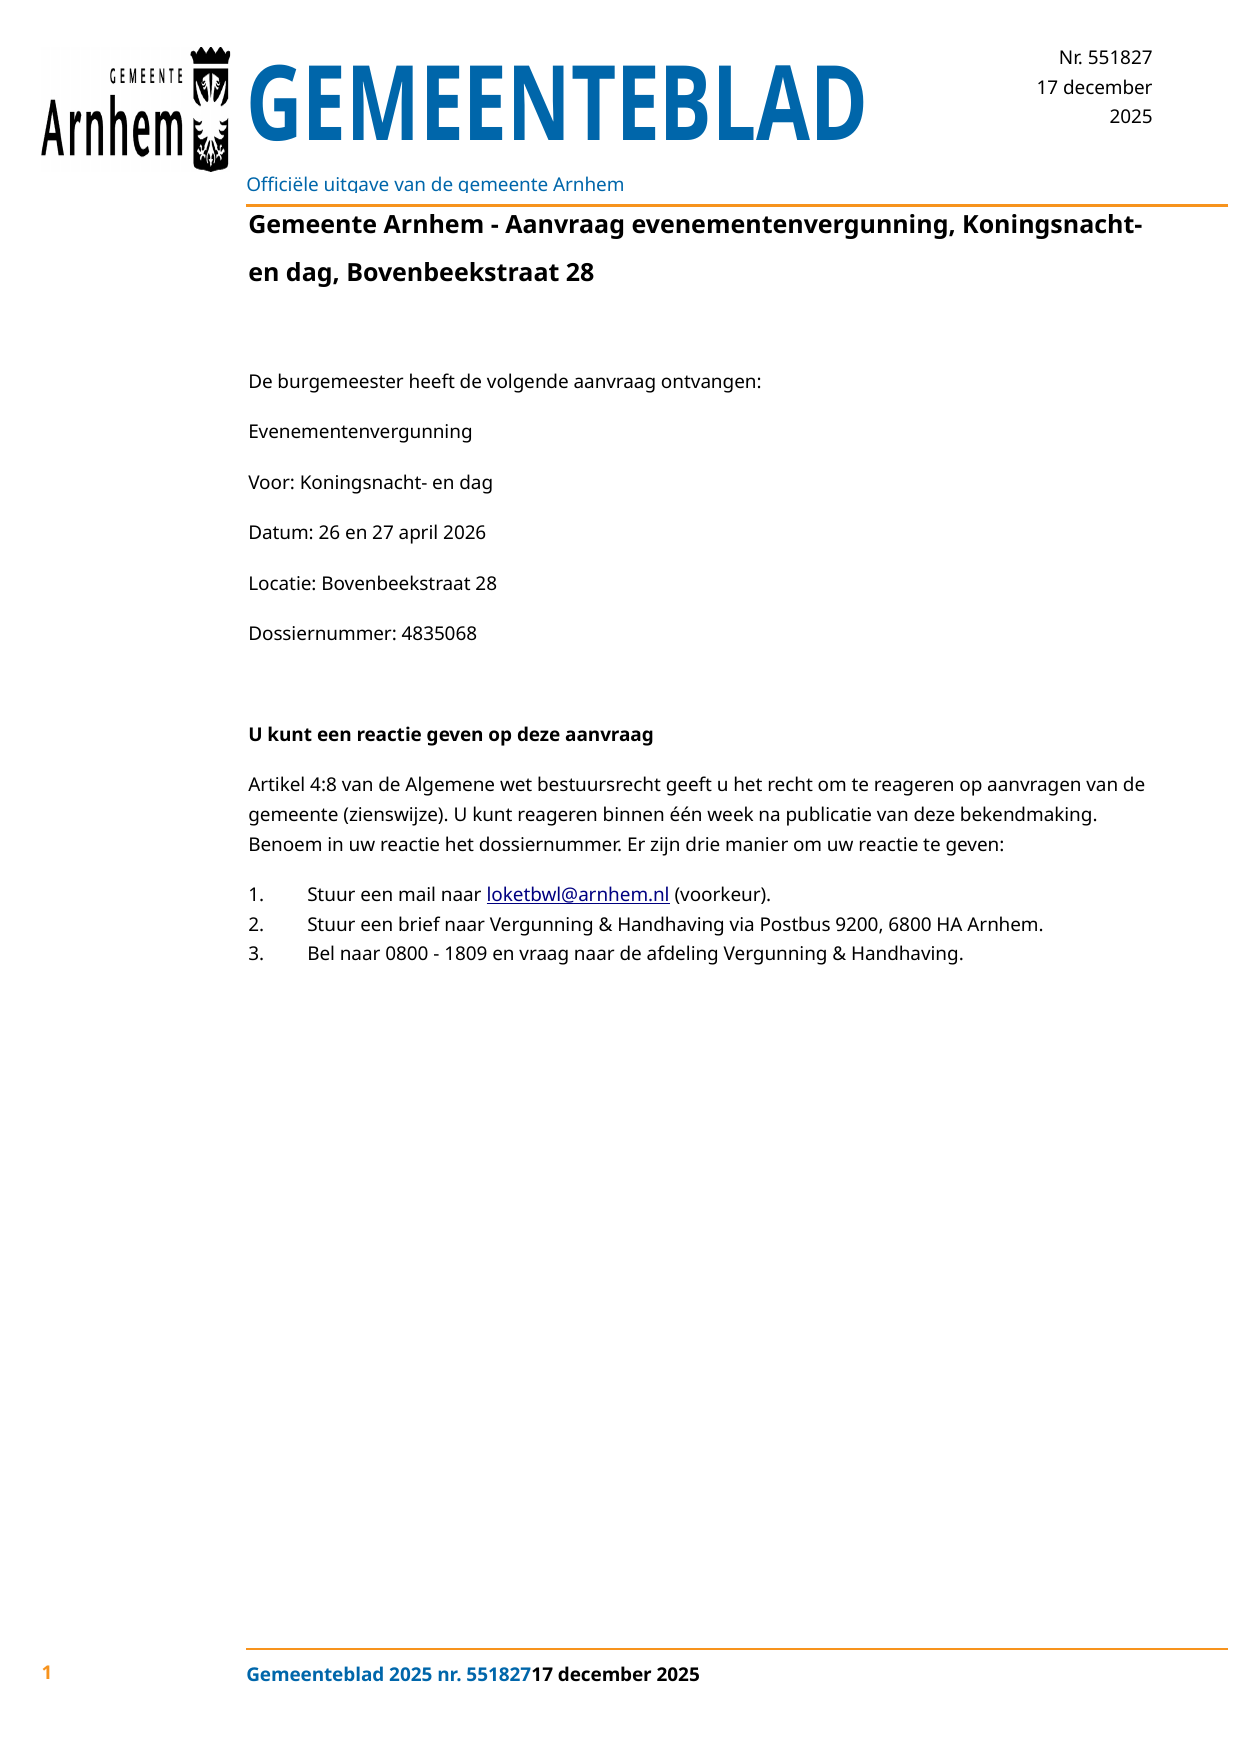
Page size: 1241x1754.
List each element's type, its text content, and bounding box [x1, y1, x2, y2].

list Stuur een brief naar Vergunning & Handhaving via Postbus 9200, 6800 HA Arnhem. [248, 911, 1152, 937]
text Artikel 4:8 van de Algemene wet bestuursrecht geeft u het recht om te reageren op aanvragen van de gemeente (zienswijze). U kunt reageren binnen één week na publicatie van deze bekendmaking. Benoem in uw reactie het dossiernummer. Er zijn drie manier om uw reactie te geven: [248, 772, 1152, 857]
text U kunt een reactie geven op deze aanvraag [248, 721, 1152, 747]
text Datum: 26 en 27 april 2026 [248, 519, 1152, 545]
picture [41, 47, 231, 172]
text De burgemeester heeft de volgende aanvraag ontvangen: [248, 368, 1152, 394]
list Stuur een mail naar loketbwl@arnhem.nl (voorkeur). [248, 881, 1152, 907]
text Dossiernummer: 4835068 [248, 620, 1152, 646]
text Locatie: Bovenbeekstraat 28 [248, 570, 1152, 596]
list Bel naar 0800 - 1809 en vraag naar de afdeling Vergunning & Handhaving. [248, 940, 1152, 966]
text Gemeente Arnhem - Aanvraag evenementenvergunning, Koningsnacht- en dag, Bovenbeekstraat 28 [248, 207, 1152, 288]
text Evenementenvergunning [248, 419, 1152, 444]
text Voor: Koningsnacht- en dag [248, 469, 1152, 495]
